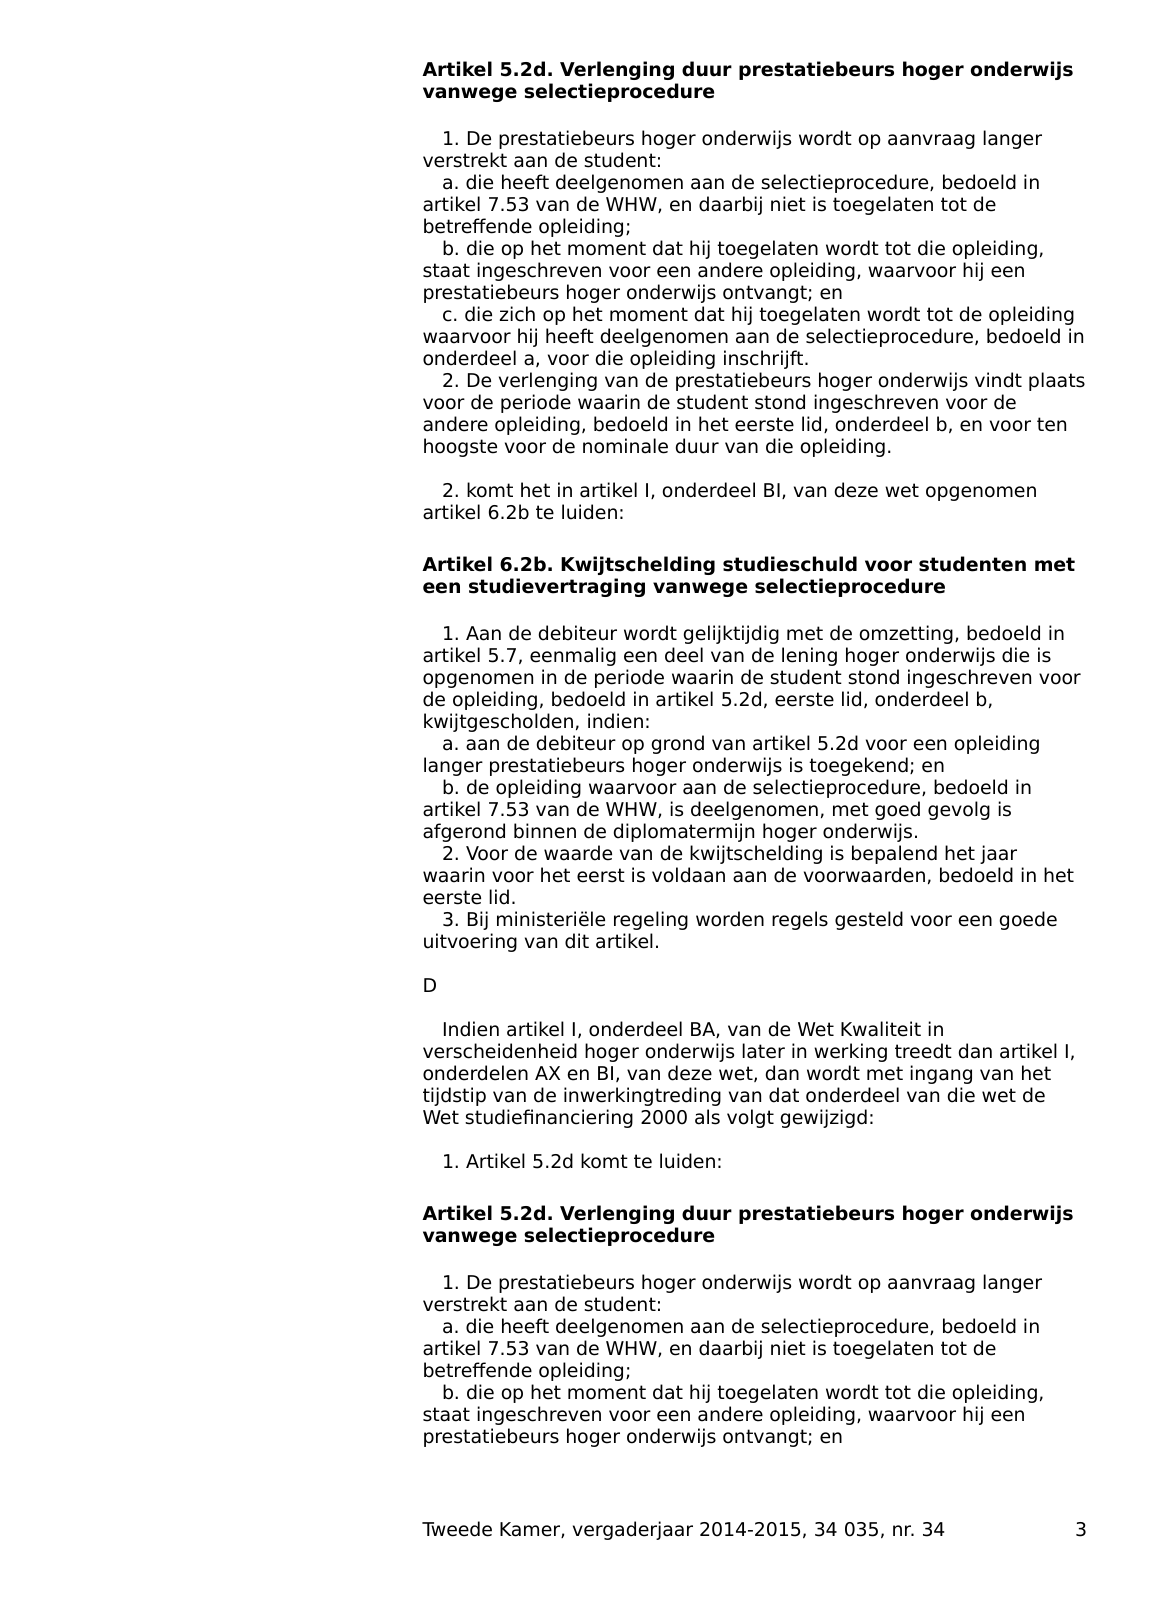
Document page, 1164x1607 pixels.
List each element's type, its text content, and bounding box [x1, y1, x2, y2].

text 2. De verlenging van de prestatiebeurs hoger onderwijs vindt plaats voor de periode waarin de student stond ingeschreven voor de andere opleiding, bedoeld in het eerste lid, onderdeel b, en voor ten hoogste voor de nominale duur van die opleiding. [422, 370, 1087, 458]
subtitle Artikel 5.2d. Verlenging duur prestatiebeurs hoger onderwijs vanwege selectieprocedure [422, 1203, 1087, 1247]
text D [422, 975, 1087, 997]
text b. die op het moment dat hij toegelaten wordt tot die opleiding, staat ingeschreven voor een andere opleiding, waarvoor hij een prestatiebeurs hoger onderwijs ontvangt; en [422, 1382, 1087, 1448]
text c. die zich op het moment dat hij toegelaten wordt tot de opleiding waarvoor hij heeft deelgenomen aan de selectieprocedure, bedoeld in onderdeel a, voor die opleiding inschrijft. [422, 304, 1087, 370]
subtitle Artikel 6.2b. Kwijtschelding studieschuld voor studenten met een studievertraging vanwege selectieprocedure [422, 554, 1087, 598]
text Indien artikel I, onderdeel BA, van de Wet Kwaliteit in verscheidenheid hoger onderwijs later in werking treedt dan artikel I, onderdelen AX en BI, van deze wet, dan wordt met ingang van het tijdstip van de inwerkingtreding van dat onderdeel van die wet de Wet studiefinanciering 2000 als volgt gewijzigd: [422, 1019, 1087, 1129]
text 1. Aan de debiteur wordt gelijktijdig met de omzetting, bedoeld in artikel 5.7, eenmalig een deel van de lening hoger onderwijs die is opgenomen in de periode waarin de student stond ingeschreven voor de opleiding, bedoeld in artikel 5.2d, eerste lid, onderdeel b, kwijtgescholden, indien: [422, 623, 1087, 733]
text 2. Voor de waarde van de kwijtschelding is bepalend het jaar waarin voor het eerst is voldaan aan de voorwaarden, bedoeld in het eerste lid. [422, 843, 1087, 908]
text a. die heeft deelgenomen aan de selectieprocedure, bedoeld in artikel 7.53 van de WHW, en daarbij niet is toegelaten tot de betreffende opleiding; [422, 1316, 1087, 1382]
text 1. Artikel 5.2d komt te luiden: [422, 1151, 1087, 1173]
text 1. De prestatiebeurs hoger onderwijs wordt op aanvraag langer verstrekt aan de student: [422, 128, 1087, 172]
text 2. komt het in artikel I, onderdeel BI, van deze wet opgenomen artikel 6.2b te luiden: [422, 480, 1087, 524]
text b. de opleiding waarvoor aan de selectieprocedure, bedoeld in artikel 7.53 van de WHW, is deelgenomen, met goed gevolg is afgerond binnen de diplomatermijn hoger onderwijs. [422, 777, 1087, 843]
text a. die heeft deelgenomen aan de selectieprocedure, bedoeld in artikel 7.53 van de WHW, en daarbij niet is toegelaten tot de betreffende opleiding; [422, 172, 1087, 238]
subtitle Artikel 5.2d. Verlenging duur prestatiebeurs hoger onderwijs vanwege selectieprocedure [422, 59, 1087, 103]
text b. die op het moment dat hij toegelaten wordt tot die opleiding, staat ingeschreven voor een andere opleiding, waarvoor hij een prestatiebeurs hoger onderwijs ontvangt; en [422, 238, 1087, 304]
text 3. Bij ministeriële regeling worden regels gesteld voor een goede uitvoering van dit artikel. [422, 908, 1087, 952]
text a. aan de debiteur op grond van artikel 5.2d voor een opleiding langer prestatiebeurs hoger onderwijs is toegekend; en [422, 733, 1087, 777]
text 1. De prestatiebeurs hoger onderwijs wordt op aanvraag langer verstrekt aan de student: [422, 1272, 1087, 1316]
